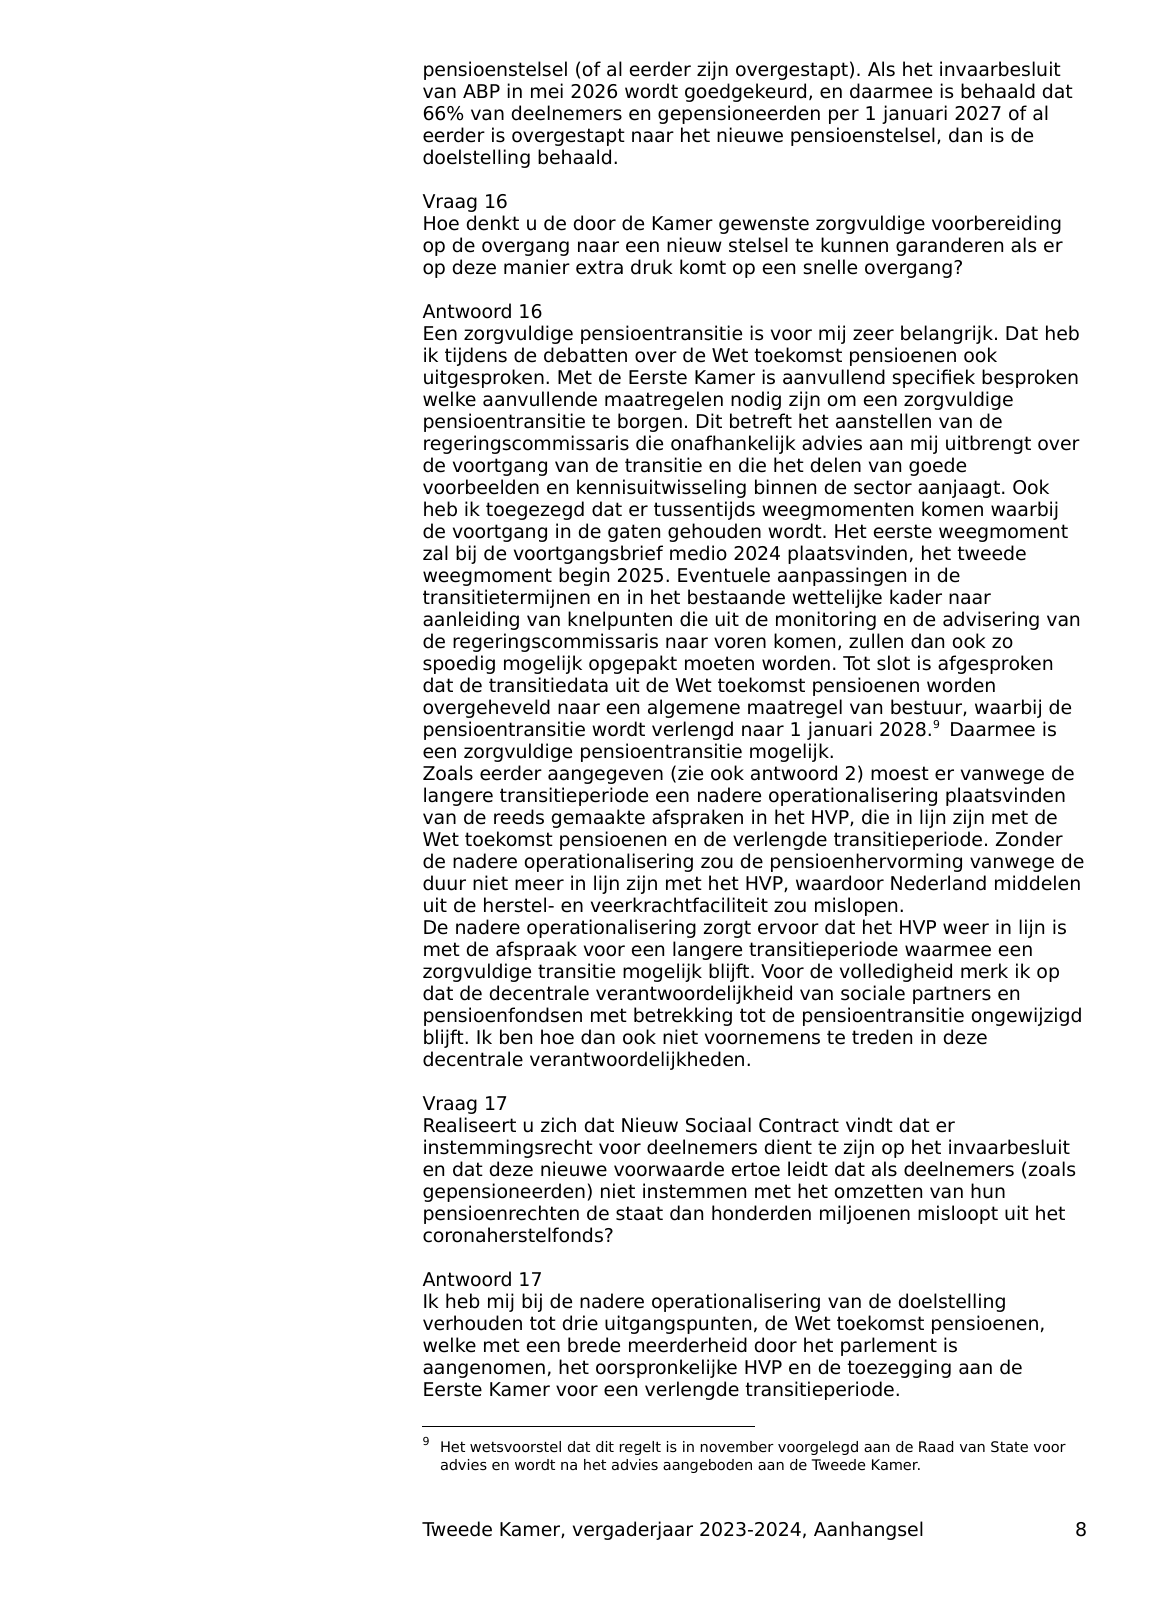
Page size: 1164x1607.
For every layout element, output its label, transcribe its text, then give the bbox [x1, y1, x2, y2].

text Vraag 16 [422, 191, 1087, 213]
text De nadere operationalisering zorgt ervoor dat het HVP weer in lijn is met de afspraak voor een langere transitieperiode waarmee een zorgvuldige transitie mogelijk blijft. Voor de volledigheid merk ik op dat de decentrale verantwoordelijkheid van sociale partners en pensioenfondsen met betrekking tot de pensioentransitie ongewijzigd blijft. Ik ben hoe dan ook niet voornemens te treden in deze decentrale verantwoordelijkheden. [422, 917, 1087, 1071]
text Een zorgvuldige pensioentransitie is voor mij zeer belangrijk. Dat heb ik tijdens de debatten over de Wet toekomst pensioenen ook uitgesproken. Met de Eerste Kamer is aanvullend specifiek besproken welke aanvullende maatregelen nodig zijn om een zorgvuldige pensioentransitie te borgen. Dit betreft het aanstellen van de regeringscommissaris die onafhankelijk advies aan mij uitbrengt over de voortgang van de transitie en die het delen van goede voorbeelden en kennisuitwisseling binnen de sector aanjaagt. Ook heb ik toegezegd dat er tussentijds weegmomenten komen waarbij de voortgang in de gaten gehouden wordt. Het eerste weegmoment zal bij de voortgangsbrief medio 2024 plaatsvinden, het tweede weegmoment begin 2025. Eventuele aanpassingen in de transitietermijnen en in het bestaande wettelijke kader naar aanleiding van knelpunten die uit de monitoring en de advisering van de regeringscommissaris naar voren komen, zullen dan ook zo spoedig mogelijk opgepakt moeten worden. Tot slot is afgesproken dat de transitiedata uit de Wet toekomst pensioenen worden overgeheveld naar een algemene maatregel van bestuur, waarbij de pensioentransitie wordt verlengd naar 1 januari 2028. Daarmee is een zorgvuldige pensioentransitie mogelijk. [422, 323, 1087, 763]
text Antwoord 17 [422, 1269, 1087, 1291]
text Antwoord 16 [422, 301, 1087, 323]
text pensioenstelsel (of al eerder zijn overgestapt). Als het invaarbesluit van ABP in mei 2026 wordt goedgekeurd, en daarmee is behaald dat 66% van deelnemers en gepensioneerden per 1 januari 2027 of al eerder is overgestapt naar het nieuwe pensioenstelsel, dan is de doelstelling behaald. [422, 59, 1087, 169]
text Hoe denkt u de door de Kamer gewenste zorgvuldige voorbereiding op de overgang naar een nieuw stelsel te kunnen garanderen als er op deze manier extra druk komt op een snelle overgang? [422, 213, 1087, 279]
text Het wetsvoorstel dat dit regelt is in november voorgelegd aan de Raad van State voor advies en wordt na het advies aangeboden aan de Tweede Kamer. [422, 1435, 1087, 1474]
text Realiseert u zich dat Nieuw Sociaal Contract vindt dat er instemmingsrecht voor deelnemers dient te zijn op het invaarbesluit en dat deze nieuwe voorwaarde ertoe leidt dat als deelnemers (zoals gepensioneerden) niet instemmen met het omzetten van hun pensioenrechten de staat dan honderden miljoenen misloopt uit het coronaherstelfonds? [422, 1115, 1087, 1247]
text Ik heb mij bij de nadere operationalisering van de doelstelling verhouden tot drie uitgangspunten, de Wet toekomst pensioenen, welke met een brede meerderheid door het parlement is aangenomen, het oorspronkelijke HVP en de toezegging aan de Eerste Kamer voor een verlengde transitieperiode. [422, 1291, 1087, 1401]
text Vraag 17 [422, 1093, 1087, 1115]
text Zoals eerder aangegeven (zie ook antwoord 2) moest er vanwege de langere transitieperiode een nadere operationalisering plaatsvinden van de reeds gemaakte afspraken in het HVP, die in lijn zijn met de Wet toekomst pensioenen en de verlengde transitieperiode. Zonder de nadere operationalisering zou de pensioenhervorming vanwege de duur niet meer in lijn zijn met het HVP, waardoor Nederland middelen uit de herstel- en veerkrachtfaciliteit zou mislopen. [422, 763, 1087, 917]
